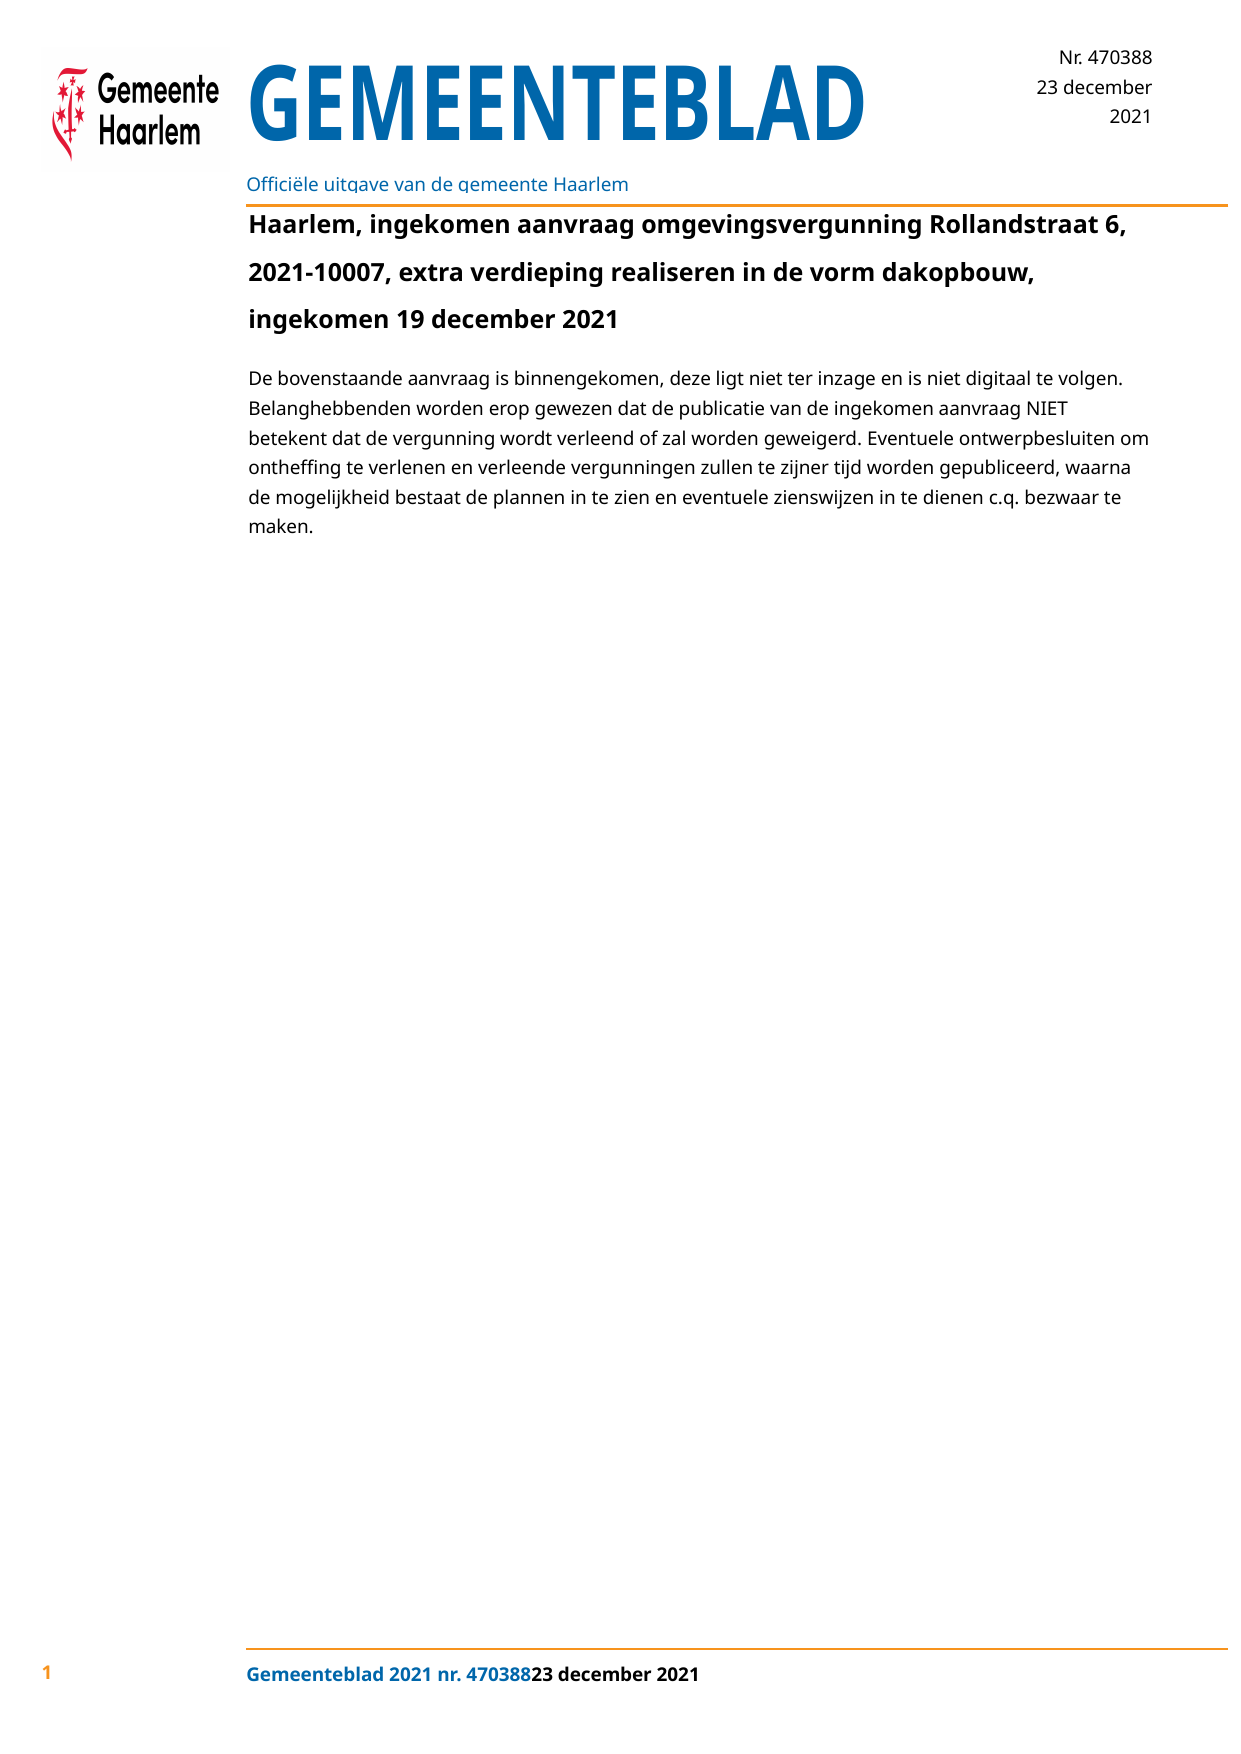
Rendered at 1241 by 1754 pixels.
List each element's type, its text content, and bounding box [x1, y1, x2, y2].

text De bovenstaande aanvraag is binnengekomen, deze ligt niet ter inzage en is niet digitaal te volgen. Belanghebbenden worden erop gewezen dat de publicatie van de ingekomen aanvraag NIET betekent dat de vergunning wordt verleend of zal worden geweigerd. Eventuele ontwerpbesluiten om ontheffing te verlenen en verleende vergunningen zullen te zijner tijd worden gepubliceerd, waarna de mogelijkheid bestaat de plannen in te zien en eventuele zienswijzen in te dienen c.q. bezwaar te maken. [248, 366, 1152, 539]
text Haarlem, ingekomen aanvraag omgevingsvergunning Rollandstraat 6, 2021-10007, extra verdieping realiseren in de vorm dakopbouw, ingekomen 19 december 2021 [248, 207, 1152, 336]
picture [41, 47, 231, 172]
